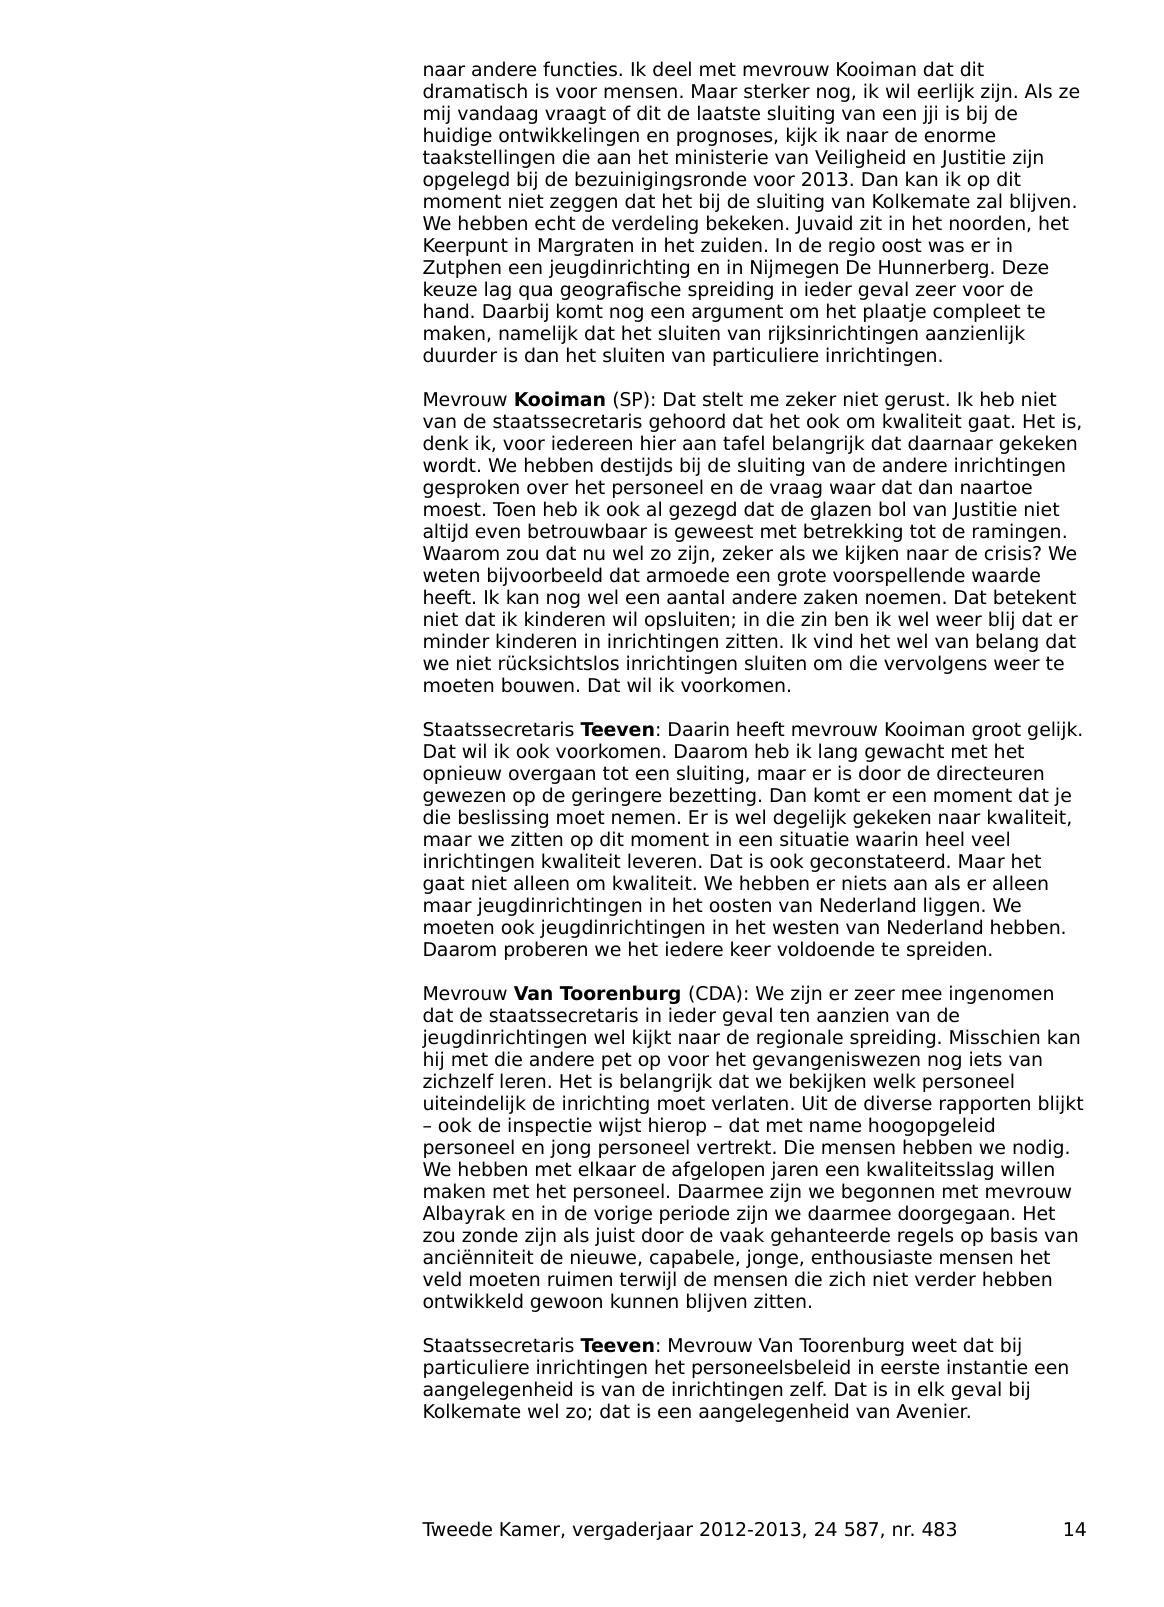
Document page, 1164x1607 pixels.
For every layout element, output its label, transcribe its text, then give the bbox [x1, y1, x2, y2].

text Mevrouw Kooiman (SP): Dat stelt me zeker niet gerust. Ik heb niet van de staatssecretaris gehoord dat het ook om kwaliteit gaat. Het is, denk ik, voor iedereen hier aan tafel belangrijk dat daarnaar gekeken wordt. We hebben destijds bij de sluiting van de andere inrichtingen gesproken over het personeel en de vraag waar dat dan naartoe moest. Toen heb ik ook al gezegd dat de glazen bol van Justitie niet altijd even betrouwbaar is geweest met betrekking tot de ramingen. Waarom zou dat nu wel zo zijn, zeker als we kijken naar de crisis? We weten bijvoorbeeld dat armoede een grote voorspellende waarde heeft. Ik kan nog wel een aantal andere zaken noemen. Dat betekent niet dat ik kinderen wil opsluiten; in die zin ben ik wel weer blij dat er minder kinderen in inrichtingen zitten. Ik vind het wel van belang dat we niet rücksichtslos inrichtingen sluiten om die vervolgens weer te moeten bouwen. Dat wil ik voorkomen. [422, 389, 1087, 697]
text naar andere functies. Ik deel met mevrouw Kooiman dat dit dramatisch is voor mensen. Maar sterker nog, ik wil eerlijk zijn. Als ze mij vandaag vraagt of dit de laatste sluiting van een jji is bij de huidige ontwikkelingen en prognoses, kijk ik naar de enorme taakstellingen die aan het ministerie van Veiligheid en Justitie zijn opgelegd bij de bezuinigingsronde voor 2013. Dan kan ik op dit moment niet zeggen dat het bij de sluiting van Kolkemate zal blijven. [422, 59, 1087, 213]
text We hebben echt de verdeling bekeken. Juvaid zit in het noorden, het Keerpunt in Margraten in het zuiden. In de regio oost was er in Zutphen een jeugdinrichting en in Nijmegen De Hunnerberg. Deze keuze lag qua geografische spreiding in ieder geval zeer voor de hand. Daarbij komt nog een argument om het plaatje compleet te maken, namelijk dat het sluiten van rijksinrichtingen aanzienlijk duurder is dan het sluiten van particuliere inrichtingen. [422, 213, 1087, 367]
text Staatssecretaris Teeven: Daarin heeft mevrouw Kooiman groot gelijk. Dat wil ik ook voorkomen. Daarom heb ik lang gewacht met het opnieuw overgaan tot een sluiting, maar er is door de directeuren gewezen op de geringere bezetting. Dan komt er een moment dat je die beslissing moet nemen. Er is wel degelijk gekeken naar kwaliteit, maar we zitten op dit moment in een situatie waarin heel veel inrichtingen kwaliteit leveren. Dat is ook geconstateerd. Maar het gaat niet alleen om kwaliteit. We hebben er niets aan als er alleen maar jeugdinrichtingen in het oosten van Nederland liggen. We moeten ook jeugdinrichtingen in het westen van Nederland hebben. Daarom proberen we het iedere keer voldoende te spreiden. [422, 719, 1087, 961]
text Staatssecretaris Teeven: Mevrouw Van Toorenburg weet dat bij particuliere inrichtingen het personeelsbeleid in eerste instantie een aangelegenheid is van de inrichtingen zelf. Dat is in elk geval bij Kolkemate wel zo; dat is een aangelegenheid van Avenier. [422, 1335, 1087, 1423]
text Mevrouw Van Toorenburg (CDA): We zijn er zeer mee ingenomen dat de staatssecretaris in ieder geval ten aanzien van de jeugdinrichtingen wel kijkt naar de regionale spreiding. Misschien kan hij met die andere pet op voor het gevangeniswezen nog iets van zichzelf leren. Het is belangrijk dat we bekijken welk personeel uiteindelijk de inrichting moet verlaten. Uit de diverse rapporten blijkt – ook de inspectie wijst hierop – dat met name hoogopgeleid personeel en jong personeel vertrekt. Die mensen hebben we nodig. We hebben met elkaar de afgelopen jaren een kwaliteitsslag willen maken met het personeel. Daarmee zijn we begonnen met mevrouw Albayrak en in de vorige periode zijn we daarmee doorgegaan. Het zou zonde zijn als juist door de vaak gehanteerde regels op basis van anciënniteit de nieuwe, capabele, jonge, enthousiaste mensen het veld moeten ruimen terwijl de mensen die zich niet verder hebben ontwikkeld gewoon kunnen blijven zitten. [422, 983, 1087, 1312]
